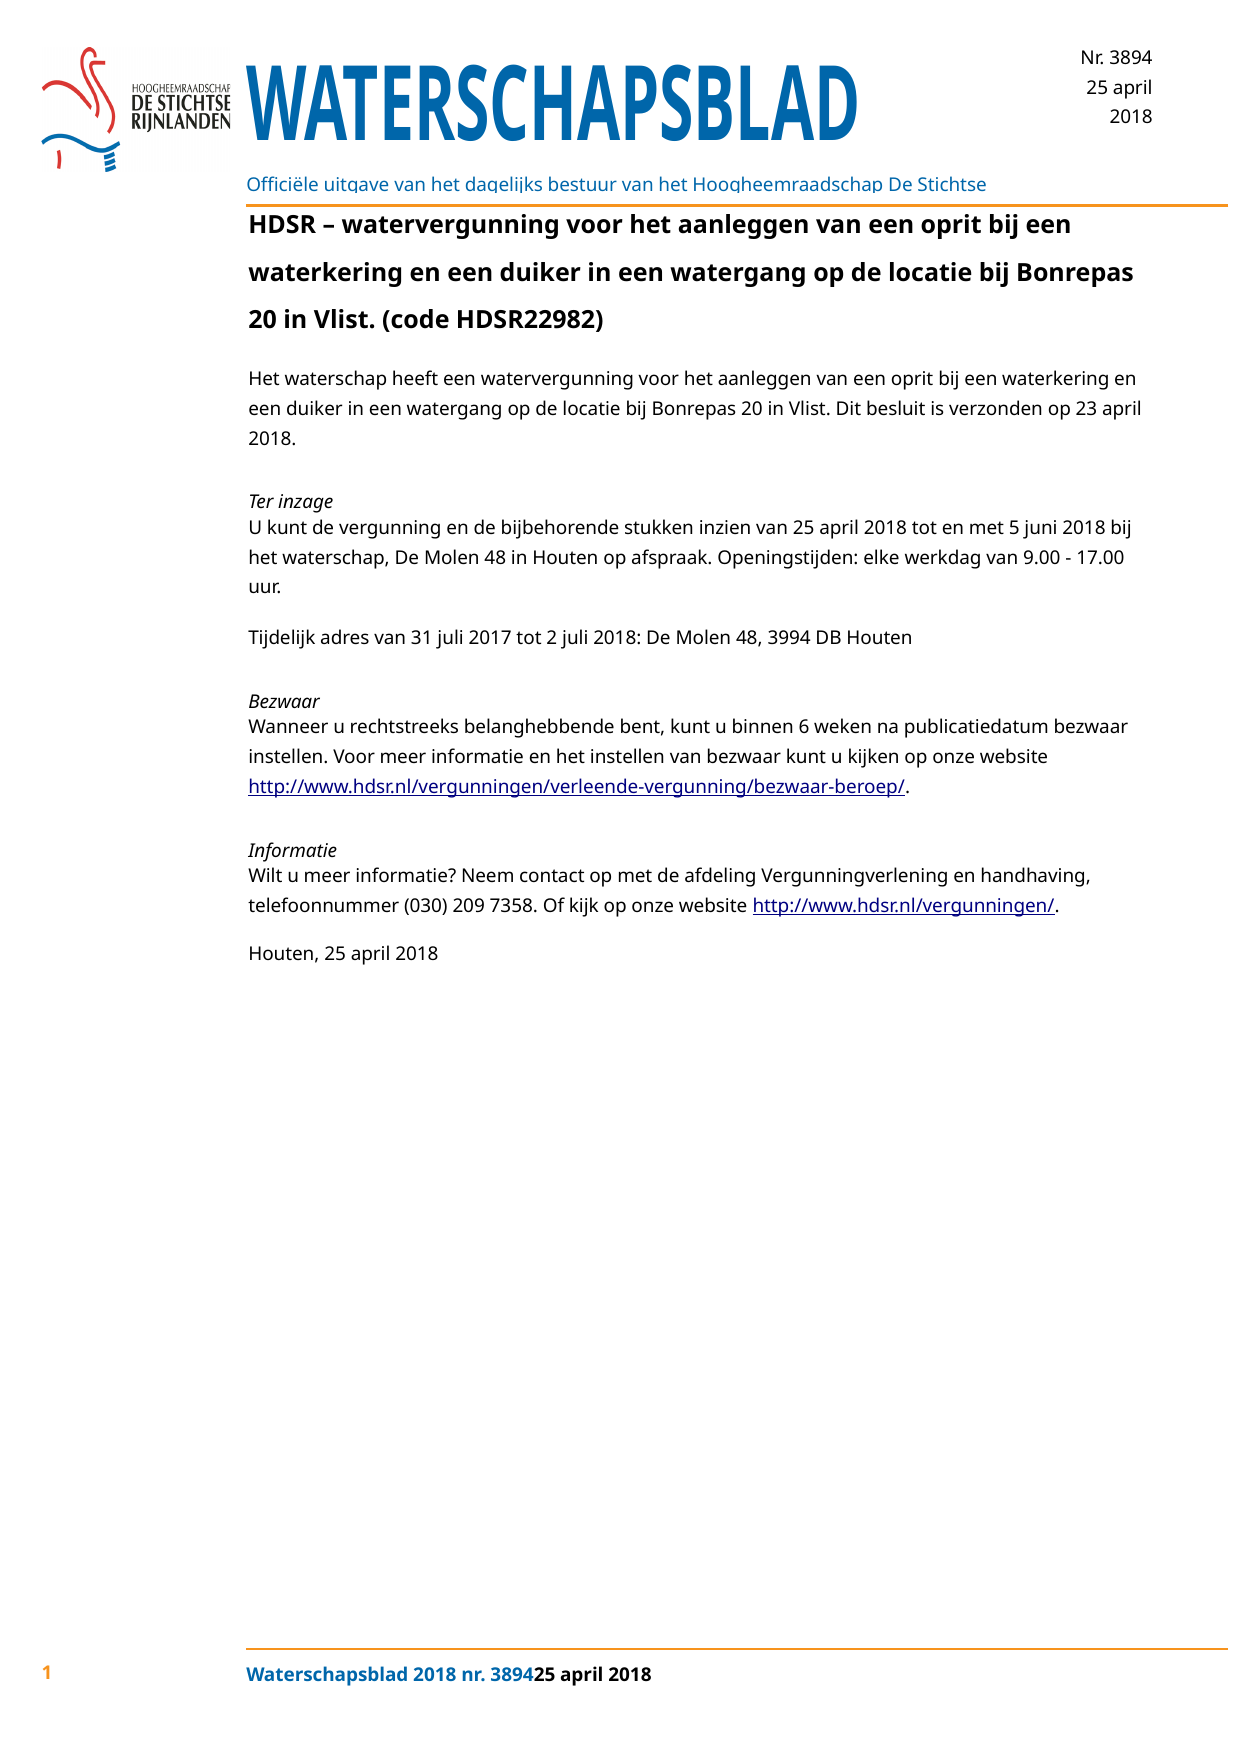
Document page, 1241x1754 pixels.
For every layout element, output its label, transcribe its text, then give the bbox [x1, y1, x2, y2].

picture [41, 47, 231, 172]
text Informatie [248, 837, 1152, 862]
text Bezwaar [248, 688, 1152, 714]
text HDSR – watervergunning voor het aanleggen van een oprit bij een waterkering en een duiker in een watergang op de locatie bij Bonrepas 20 in Vlist. (code HDSR22982) [248, 207, 1152, 336]
text U kunt de vergunning en de bijbehorende stukken inzien van 25 april 2018 tot en met 5 juni 2018 bij het waterschap, De Molen 48 in Houten op afspraak. Openingstijden: elke werkdag van 9.00 - 17.00 uur. [248, 514, 1152, 599]
text Wanneer u rechtstreeks belanghebbende bent, kunt u binnen 6 weken na publicatiedatum bezwaar instellen. Voor meer informatie en het instellen van bezwaar kunt u kijken op onze website http://www.hdsr.nl/vergunningen/verleende-vergunning/bezwaar-beroep/. [248, 714, 1152, 798]
text Tijdelijk adres van 31 juli 2017 tot 2 juli 2018: De Molen 48, 3994 DB Houten [248, 624, 1152, 650]
text Wilt u meer informatie? Neem contact op met de afdeling Vergunningverlening en handhaving, telefoonnummer (030) 209 7358. Of kijk op onze website http://www.hdsr.nl/vergunningen/. [248, 862, 1152, 918]
text Ter inzage [248, 489, 1152, 514]
text Houten, 25 april 2018 [248, 940, 1152, 966]
text Het waterschap heeft een watervergunning voor het aanleggen van een oprit bij een waterkering en een duiker in een watergang op de locatie bij Bonrepas 20 in Vlist. Dit besluit is verzonden op 23 april 2018. [248, 366, 1152, 450]
